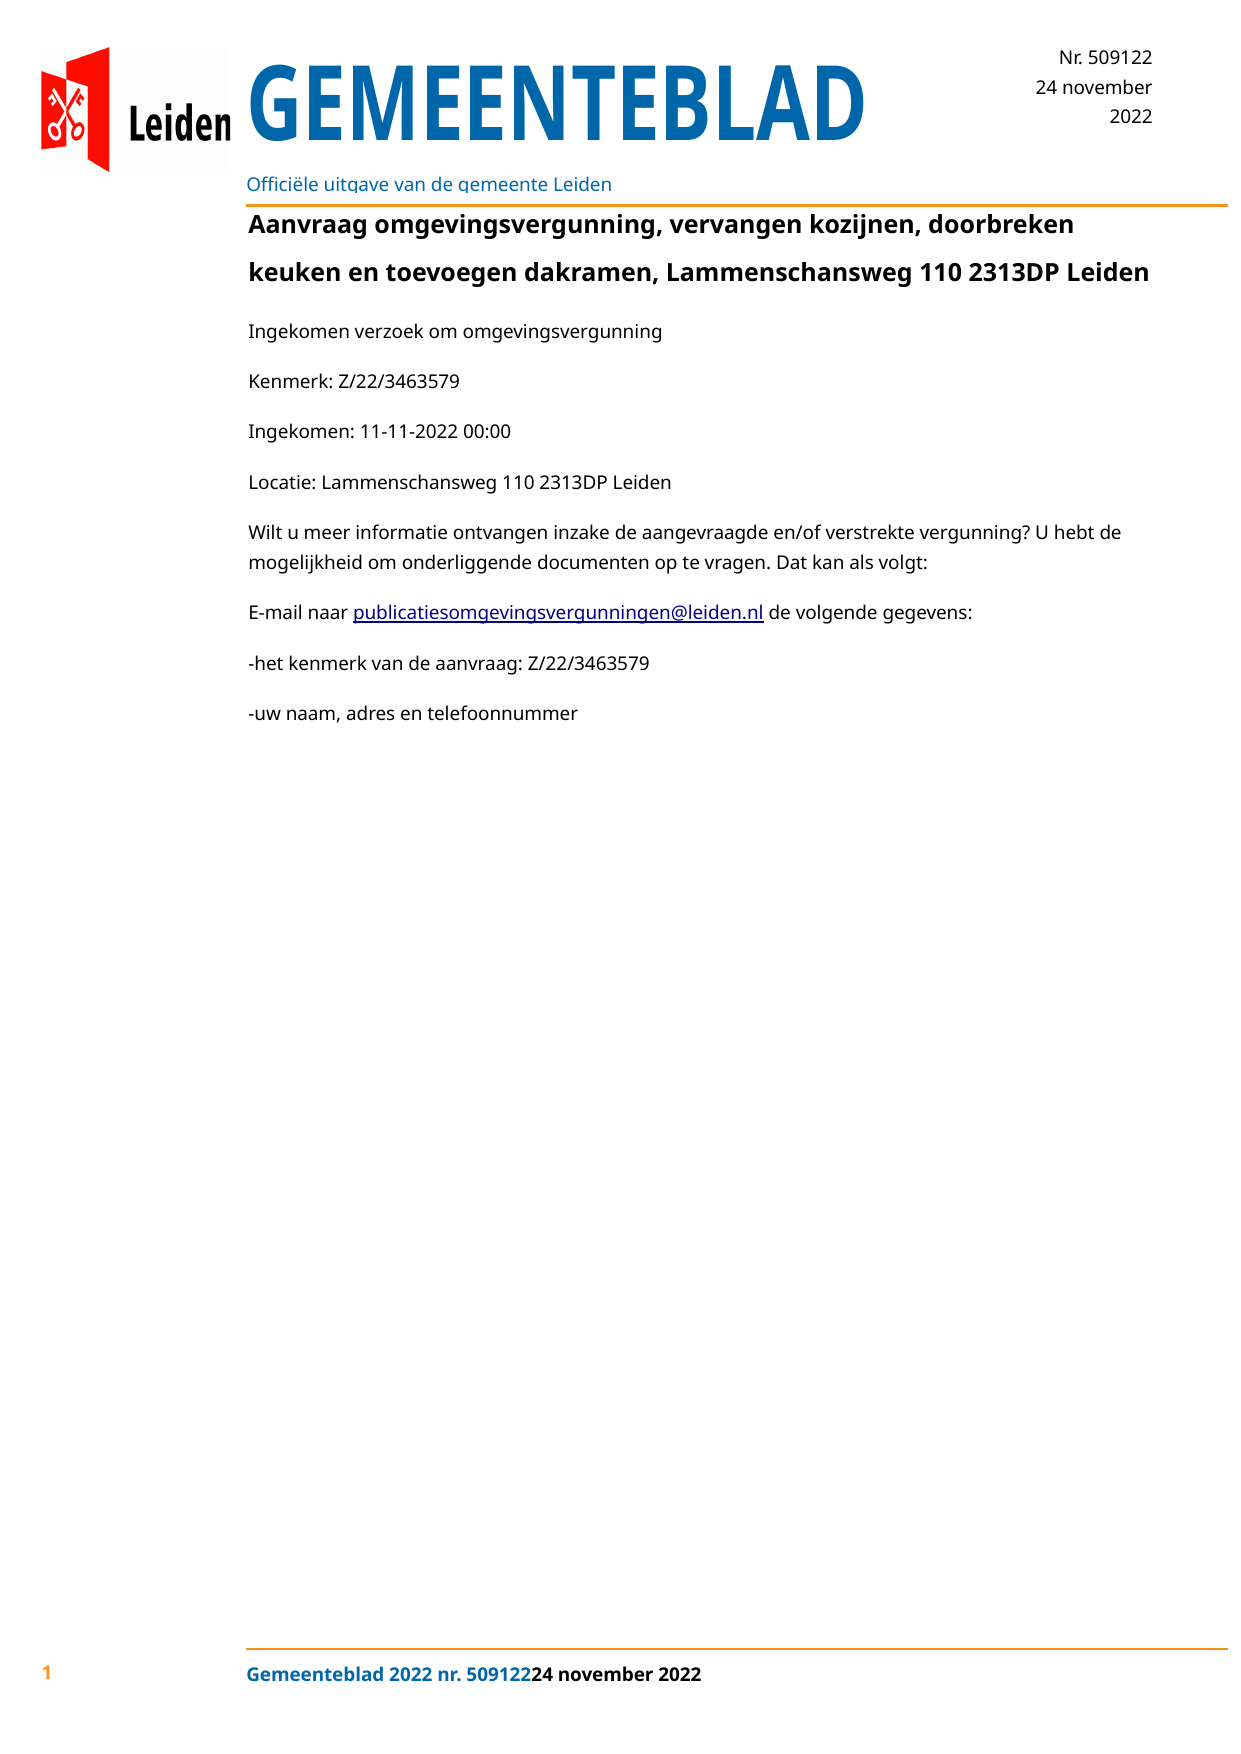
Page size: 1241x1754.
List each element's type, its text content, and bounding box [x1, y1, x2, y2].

picture [41, 47, 231, 172]
text E-mail naar publicatiesomgevingsvergunningen@leiden.nl de volgende gegevens: [248, 599, 1152, 625]
text Ingekomen verzoek om omgevingsvergunning [248, 318, 1152, 344]
text Ingekomen: 11-11-2022 00:00 [248, 419, 1152, 444]
text Locatie: Lammenschansweg 110 2313DP Leiden [248, 469, 1152, 495]
text Wilt u meer informatie ontvangen inzake de aangevraagde en/of verstrekte vergunning? U hebt de mogelijkheid om onderliggende documenten op te vragen. Dat kan als volgt: [248, 519, 1152, 575]
text Kenmerk: Z/22/3463579 [248, 368, 1152, 394]
text -het kenmerk van de aanvraag: Z/22/3463579 [248, 650, 1152, 676]
text -uw naam, adres en telefoonnummer [248, 700, 1152, 726]
text Aanvraag omgevingsvergunning, vervangen kozijnen, doorbreken keuken en toevoegen dakramen, Lammenschansweg 110 2313DP Leiden [248, 207, 1152, 288]
